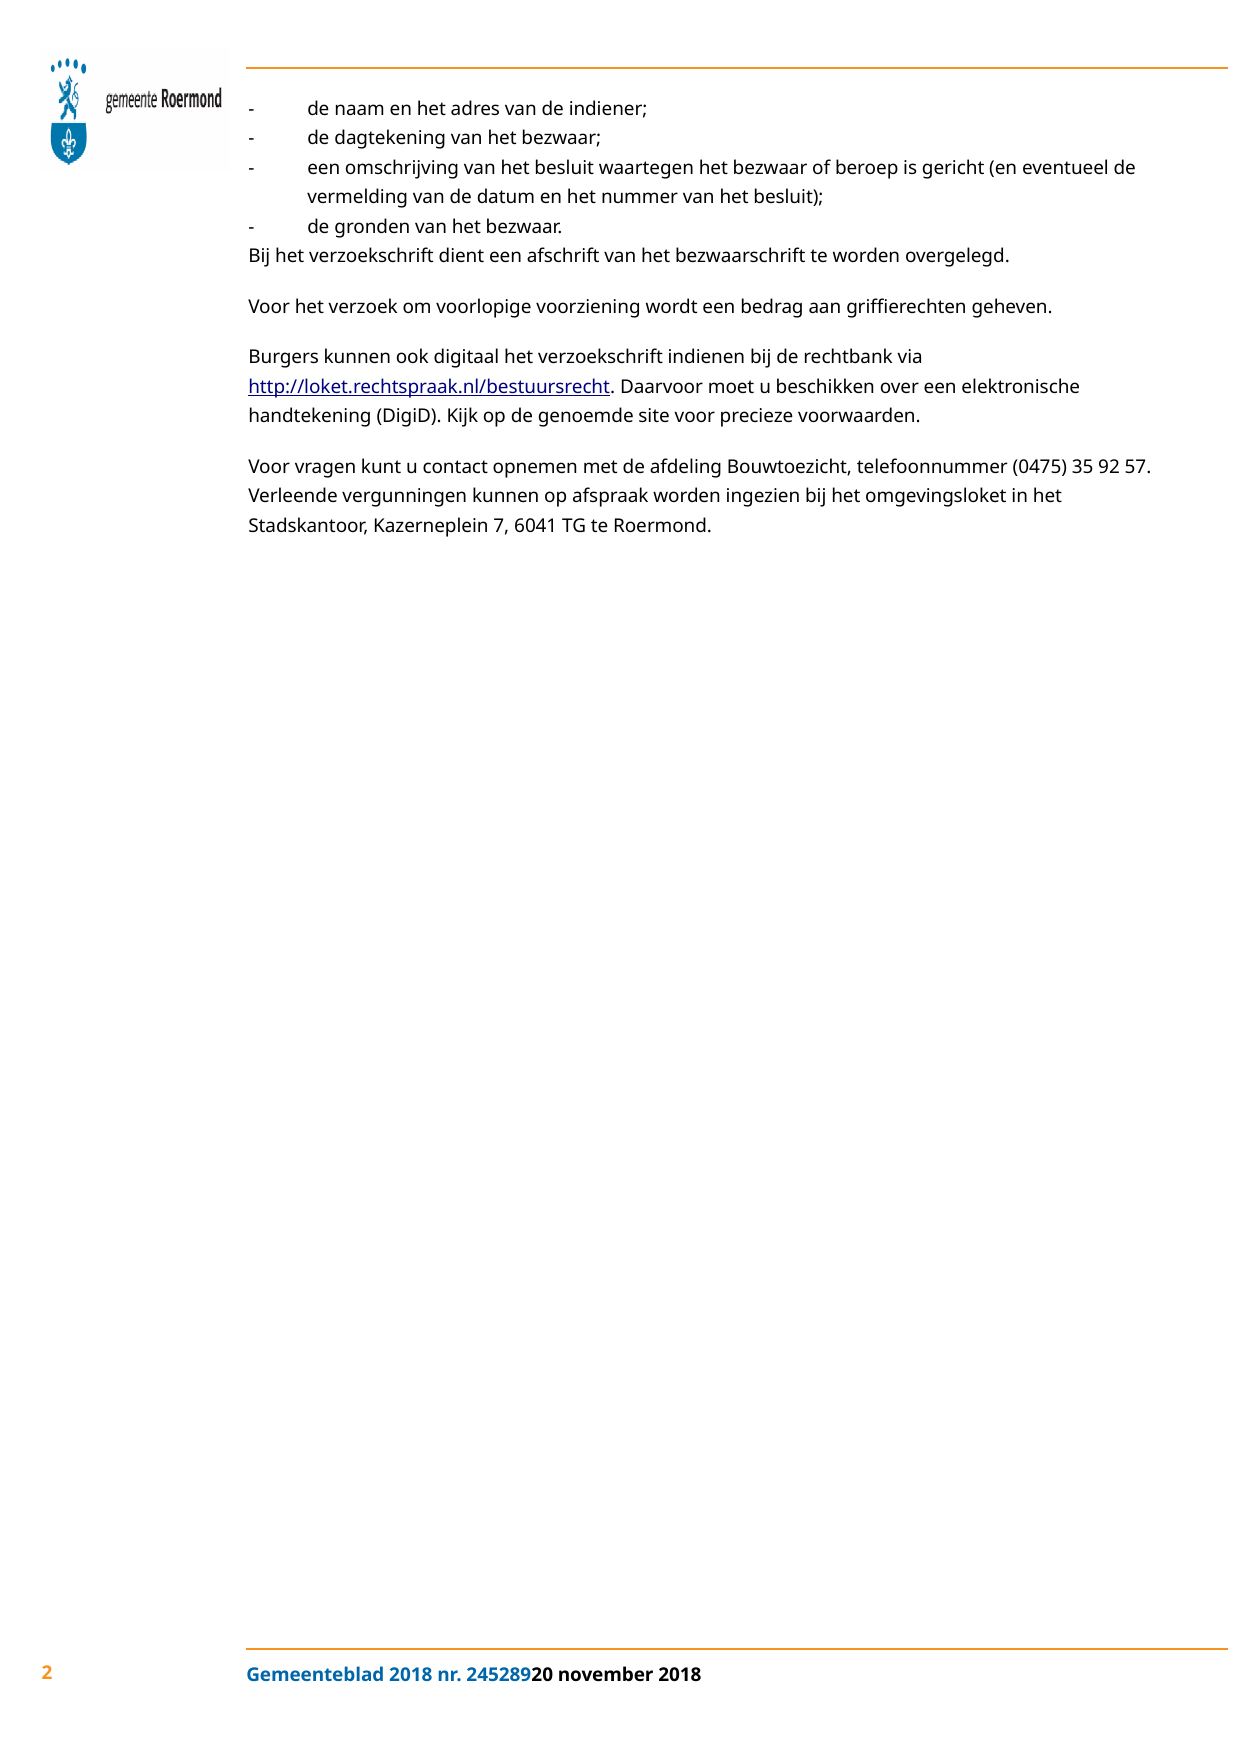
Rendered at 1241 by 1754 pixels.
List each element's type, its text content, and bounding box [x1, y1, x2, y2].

text Voor vragen kunt u contact opnemen met de afdeling Bouwtoezicht, telefoonnummer (0475) 35 92 57. Verleende vergunningen kunnen op afspraak worden ingezien bij het omgevingsloket in het Stadskantoor, Kazerneplein 7, 6041 TG te Roermond. [248, 453, 1152, 538]
list de gronden van het bezwaar. [248, 213, 1152, 239]
text Bij het verzoekschrift dient een afschrift van het bezwaarschrift te worden overgelegd. [248, 243, 1152, 268]
list de dagtekening van het bezwaar; [248, 124, 1152, 150]
list de naam en het adres van de indiener; [248, 95, 1152, 121]
list een omschrijving van het besluit waartegen het bezwaar of beroep is gericht (en eventueel de vermelding van de datum en het nummer van het besluit); [248, 154, 1152, 209]
text Burgers kunnen ook digitaal het verzoekschrift indienen bij de rechtbank via http://loket.rechtspraak.nl/bestuursrecht. Daarvoor moet u beschikken over een elektronische handtekening (DigiD). Kijk op de genoemde site voor precieze voorwaarden. [248, 343, 1152, 428]
picture [41, 47, 231, 172]
text Voor het verzoek om voorlopige voorziening wordt een bedrag aan griffierechten geheven. [248, 293, 1152, 319]
